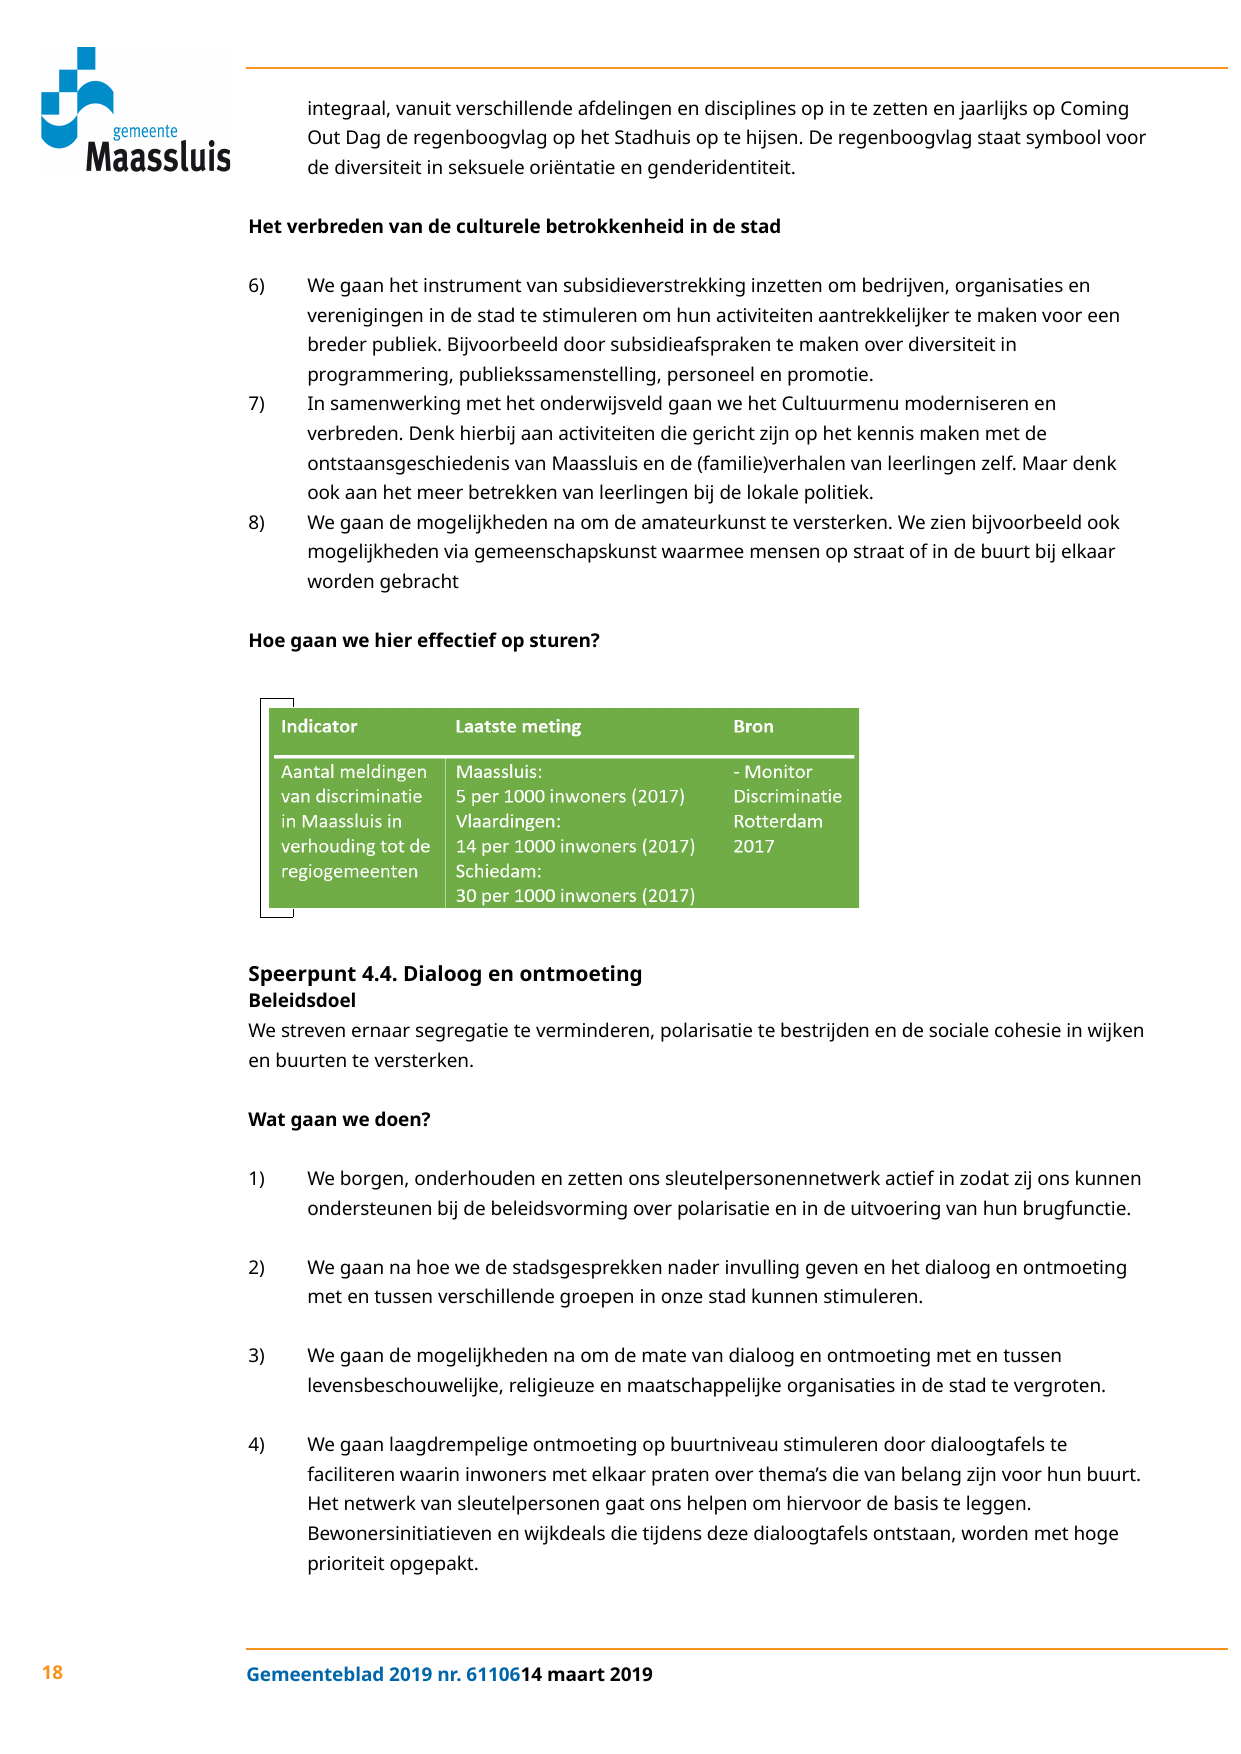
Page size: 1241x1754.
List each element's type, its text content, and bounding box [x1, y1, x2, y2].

picture [41, 47, 231, 172]
picture [41, 47, 77, 92]
list In samenwerking met het onderwijsveld gaan we het Cultuurmenu moderniseren en verbreden. Denk hierbij aan activiteiten die gericht zijn op het kennis maken met de ontstaansgeschiedenis van Maassluis en de (familie)verhalen van leerlingen zelf. Maar denk ook aan het meer betrekken van leerlingen bij de lokale politiek. [248, 391, 1152, 505]
list We borgen, onderhouden en zetten ons sleutelpersonennetwerk actief in zodat zij ons kunnen ondersteunen bij de beleidsvorming over polarisatie en in de uitvoering van hun brugfunctie. [248, 1165, 1152, 1221]
text Beleidsdoel [248, 988, 1152, 1013]
text We streven ernaar segregatie te verminderen, polarisatie te bestrijden en de sociale cohesie in wijken en buurten te versterken. [248, 1017, 1152, 1073]
text Het verbreden van de culturele betrokkenheid in de stad [248, 213, 1152, 239]
picture [268, 707, 860, 909]
list We gaan de mogelijkheden na om de amateurkunst te versterken. We zien bijvoorbeeld ook mogelijkheden via gemeenschapskunst waarmee mensen op straat of in de buurt bij elkaar worden gebracht [248, 509, 1152, 594]
list We gaan laagdrempelige ontmoeting op buurtniveau stimuleren door dialoogtafels te faciliteren waarin inwoners met elkaar praten over thema’s die van belang zijn voor hun buurt. Het netwerk van sleutelpersonen gaat ons helpen om hiervoor de basis te leggen. Bewonersinitiatieven en wijkdeals die tijdens deze dialoogtafels ontstaan, worden met hoge prioriteit opgepakt. [248, 1431, 1152, 1576]
list We gaan de mogelijkheden na om de mate van dialoog en ontmoeting met en tussen levensbeschouwelijke, religieuze en maatschappelijke organisaties in de stad te vergroten. [248, 1343, 1152, 1398]
text Hoe gaan we hier effectief op sturen? [248, 627, 1152, 653]
text Speerpunt 4.4. Dialoog en ontmoeting [248, 959, 1152, 988]
text Wat gaan we doen? [248, 1106, 1152, 1132]
list We gaan het instrument van subsidieverstrekking inzetten om bedrijven, organisaties en verenigingen in de stad te stimuleren om hun activiteiten aantrekkelijker te maken voor een breder publiek. Bijvoorbeeld door subsidieafspraken te maken over diversiteit in programmering, publiekssamenstelling, personeel en promotie. [248, 272, 1152, 387]
list We gaan na hoe we de stadsgesprekken nader invulling geven en het dialoog en ontmoeting met en tussen verschillende groepen in onze stad kunnen stimuleren. [248, 1254, 1152, 1309]
list integraal, vanuit verschillende afdelingen en disciplines op in te zetten en jaarlijks op Coming Out Dag de regenboogvlag op het Stadhuis op te hijsen. De regenboogvlag staat symbool voor de diversiteit in seksuele oriëntatie en genderidentiteit. [248, 95, 1152, 180]
